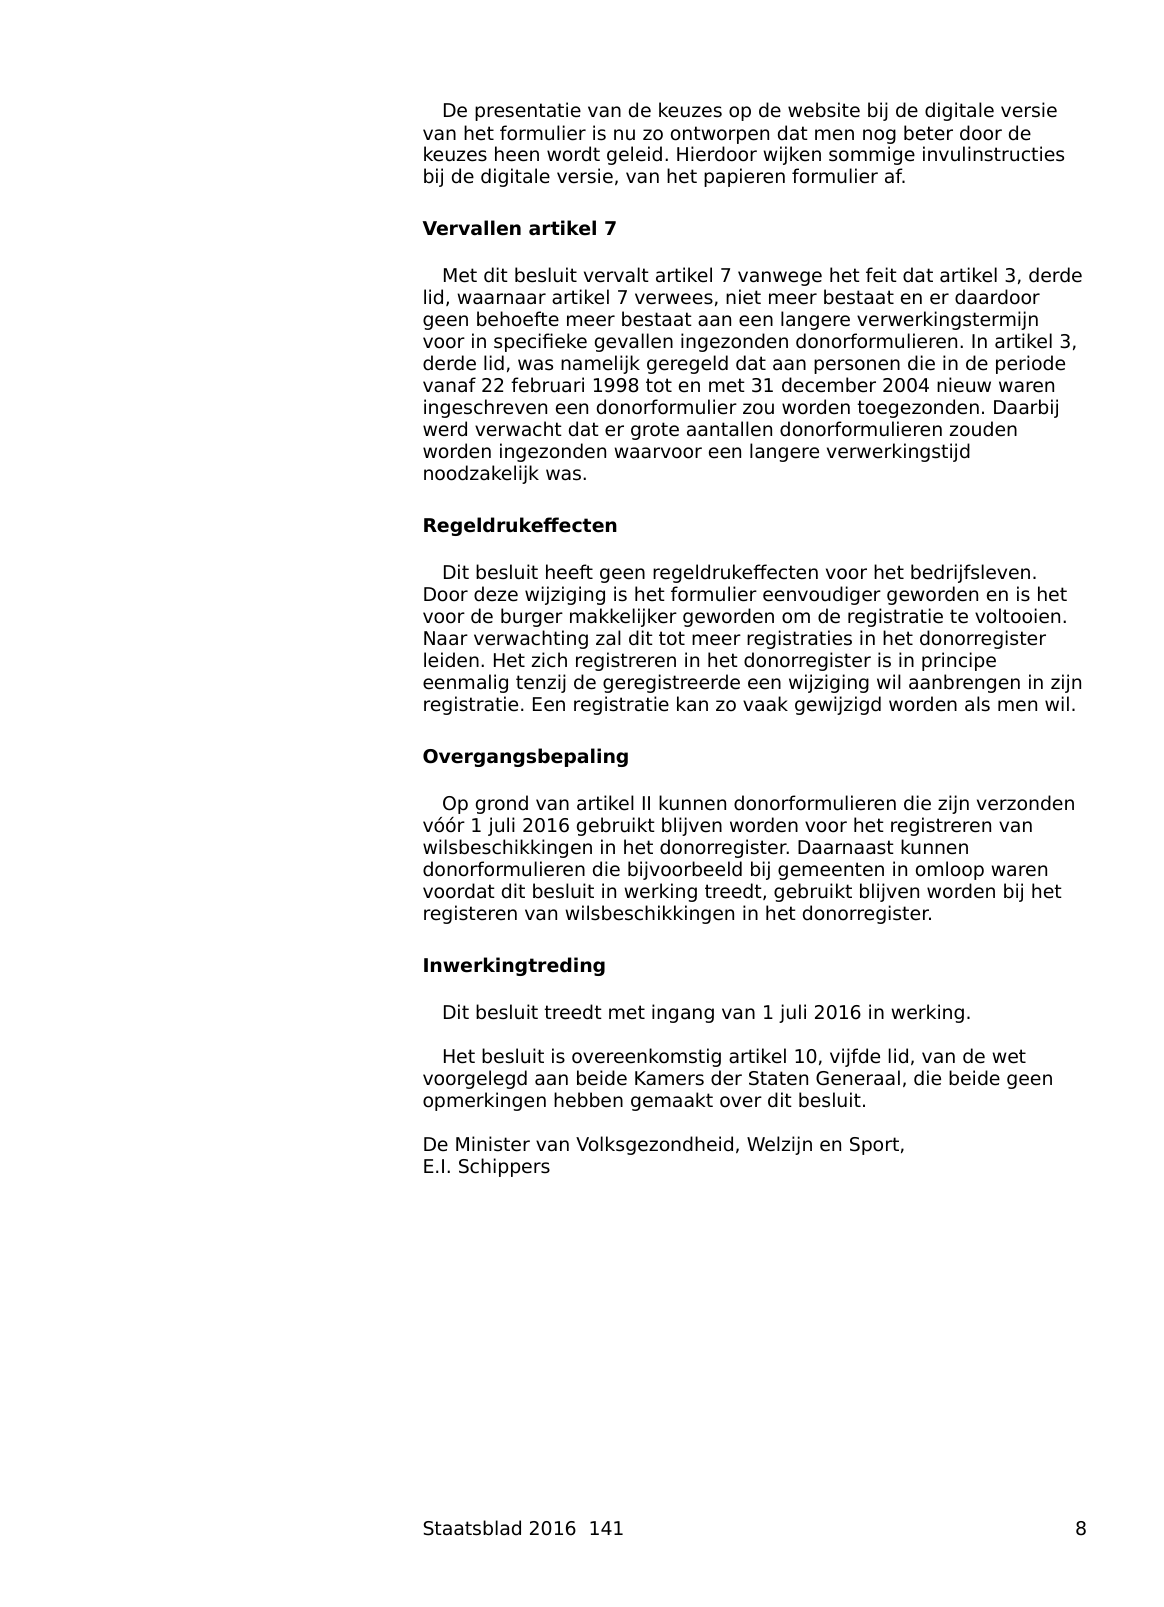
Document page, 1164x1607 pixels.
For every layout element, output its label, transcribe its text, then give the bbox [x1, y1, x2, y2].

text Dit besluit treedt met ingang van 1 juli 2016 in werking. [422, 1002, 1087, 1024]
text Het besluit is overeenkomstig artikel 10, vijfde lid, van de wet voorgelegd aan beide Kamers der Staten Generaal, die beide geen opmerkingen hebben gemaakt over dit besluit. [422, 1046, 1087, 1112]
subtitle Overgangsbepaling [422, 746, 1087, 768]
text Op grond van artikel II kunnen donorformulieren die zijn verzonden vóór 1 juli 2016 gebruikt blijven worden voor het registreren van wilsbeschikkingen in het donorregister. Daarnaast kunnen donorformulieren die bijvoorbeeld bij gemeenten in omloop waren voordat dit besluit in werking treedt, gebruikt blijven worden bij het registeren van wilsbeschikkingen in het donorregister. [422, 793, 1087, 925]
subtitle Regeldrukeffecten [422, 515, 1087, 537]
text Dit besluit heeft geen regeldrukeffecten voor het bedrijfsleven. Door deze wijziging is het formulier eenvoudiger geworden en is het voor de burger makkelijker geworden om de registratie te voltooien. Naar verwachting zal dit tot meer registraties in het donorregister leiden. Het zich registreren in het donorregister is in principe eenmalig tenzij de geregistreerde een wijziging wil aanbrengen in zijn registratie. Een registratie kan zo vaak gewijzigd worden als men wil. [422, 562, 1087, 716]
subtitle Vervallen artikel 7 [422, 218, 1087, 240]
text De presentatie van de keuzes op de website bij de digitale versie van het formulier is nu zo ontworpen dat men nog beter door de keuzes heen wordt geleid. Hierdoor wijken sommige invulinstructies bij de digitale versie, van het papieren formulier af. [422, 100, 1087, 188]
subtitle Inwerkingtreding [422, 955, 1087, 977]
text De Minister van Volksgezondheid, Welzijn en Sport, E.I. Schippers [422, 1134, 1087, 1178]
text Met dit besluit vervalt artikel 7 vanwege het feit dat artikel 3, derde lid, waarnaar artikel 7 verwees, niet meer bestaat en er daardoor geen behoefte meer bestaat aan een langere verwerkingstermijn voor in specifieke gevallen ingezonden donorformulieren. In artikel 3, derde lid, was namelijk geregeld dat aan personen die in de periode vanaf 22 februari 1998 tot en met 31 december 2004 nieuw waren ingeschreven een donorformulier zou worden toegezonden. Daarbij werd verwacht dat er grote aantallen donorformulieren zouden worden ingezonden waarvoor een langere verwerkingstijd noodzakelijk was. [422, 265, 1087, 485]
